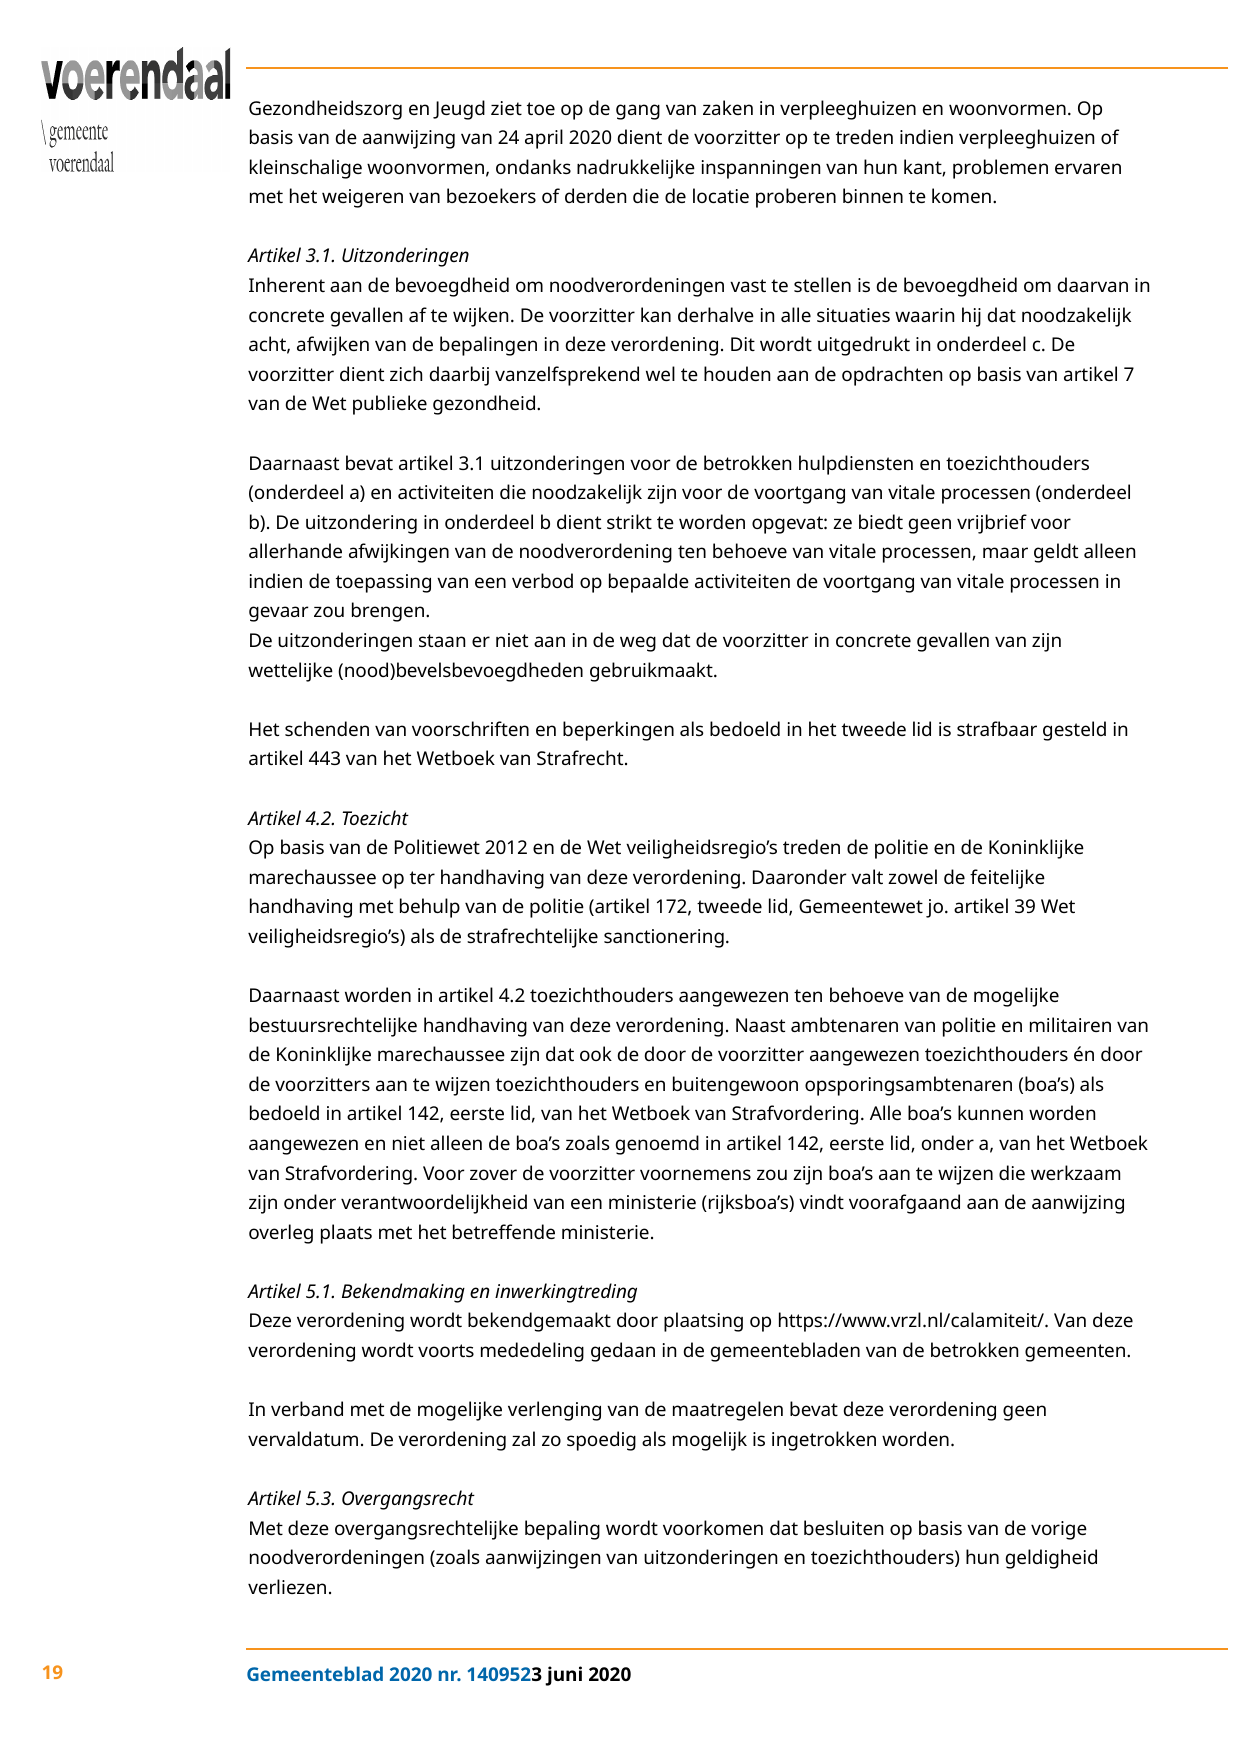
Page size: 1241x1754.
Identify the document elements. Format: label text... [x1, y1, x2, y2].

text Artikel 5.1. Bekendmaking en inwerkingtreding [248, 1278, 1152, 1304]
text Gezondheidszorg en Jeugd ziet toe op de gang van zaken in verpleeghuizen en woonvormen. Op basis van de aanwijzing van 24 april 2020 dient de voorzitter op te treden indien verpleeghuizen of kleinschalige woonvormen, ondanks nadrukkelijke inspanningen van hun kant, problemen ervaren met het weigeren van bezoekers of derden die de locatie proberen binnen te komen. [248, 95, 1152, 209]
text Artikel 3.1. Uitzonderingen [248, 243, 1152, 268]
text Op basis van de Politiewet 2012 en de Wet veiligheidsregio’s treden de politie en de Koninklijke marechaussee op ter handhaving van deze verordening. Daaronder valt zowel de feitelijke handhaving met behulp van de politie (artikel 172, tweede lid, Gemeentewet jo. artikel 39 Wet veiligheidsregio’s) als de strafrechtelijke sanctionering. [248, 834, 1152, 949]
text In verband met de mogelijke verlenging van de maatregelen bevat deze verordening geen vervaldatum. De verordening zal zo spoedig als mogelijk is ingetrokken worden. [248, 1396, 1152, 1452]
text Deze verordening wordt bekendgemaakt door plaatsing op https://www.vrzl.nl/calamiteit/. Van deze verordening wordt voorts mededeling gedaan in de gemeentebladen van de betrokken gemeenten. [248, 1308, 1152, 1363]
text Artikel 4.2. Toezicht [248, 805, 1152, 831]
text Het schenden van voorschriften en beperkingen als bedoeld in het tweede lid is strafbaar gesteld in artikel 443 van het Wetboek van Strafrecht. [248, 716, 1152, 771]
picture [41, 47, 231, 172]
text Met deze overgangsrechtelijke bepaling wordt voorkomen dat besluiten op basis van de vorige noodverordeningen (zoals aanwijzingen van uitzonderingen en toezichthouders) hun geldigheid verliezen. [248, 1515, 1152, 1600]
text De uitzonderingen staan er niet aan in de weg dat de voorzitter in concrete gevallen van zijn wettelijke (nood)bevelsbevoegdheden gebruikmaakt. [248, 627, 1152, 683]
text Artikel 5.3. Overgangsrecht [248, 1485, 1152, 1511]
text Daarnaast bevat artikel 3.1 uitzonderingen voor de betrokken hulpdiensten en toezichthouders (onderdeel a) en activiteiten die noodzakelijk zijn voor de voortgang van vitale processen (onderdeel b). De uitzondering in onderdeel b dient strikt te worden opgevat: ze biedt geen vrijbrief voor allerhande afwijkingen van de noodverordening ten behoeve van vitale processen, maar geldt alleen indien de toepassing van een verbod op bepaalde activiteiten de voortgang van vitale processen in gevaar zou brengen. [248, 450, 1152, 623]
text Inherent aan de bevoegdheid om noodverordeningen vast te stellen is de bevoegdheid om daarvan in concrete gevallen af te wijken. De voorzitter kan derhalve in alle situaties waarin hij dat noodzakelijk acht, afwijken van de bepalingen in deze verordening. Dit wordt uitgedrukt in onderdeel c. De voorzitter dient zich daarbij vanzelfsprekend wel te houden aan de opdrachten op basis van artikel 7 van de Wet publieke gezondheid. [248, 272, 1152, 416]
text Daarnaast worden in artikel 4.2 toezichthouders aangewezen ten behoeve van de mogelijke bestuursrechtelijke handhaving van deze verordening. Naast ambtenaren van politie en militairen van de Koninklijke marechaussee zijn dat ook de door de voorzitter aangewezen toezichthouders én door de voorzitters aan te wijzen toezichthouders en buitengewoon opsporingsambtenaren (boa’s) als bedoeld in artikel 142, eerste lid, van het Wetboek van Strafvordering. Alle boa’s kunnen worden aangewezen en niet alleen de boa’s zoals genoemd in artikel 142, eerste lid, onder a, van het Wetboek van Strafvordering. Voor zover de voorzitter voornemens zou zijn boa’s aan te wijzen die werkzaam zijn onder verantwoordelijkheid van een ministerie (rijksboa’s) vindt voorafgaand aan de aanwijzing overleg plaats met het betreffende ministerie. [248, 982, 1152, 1245]
